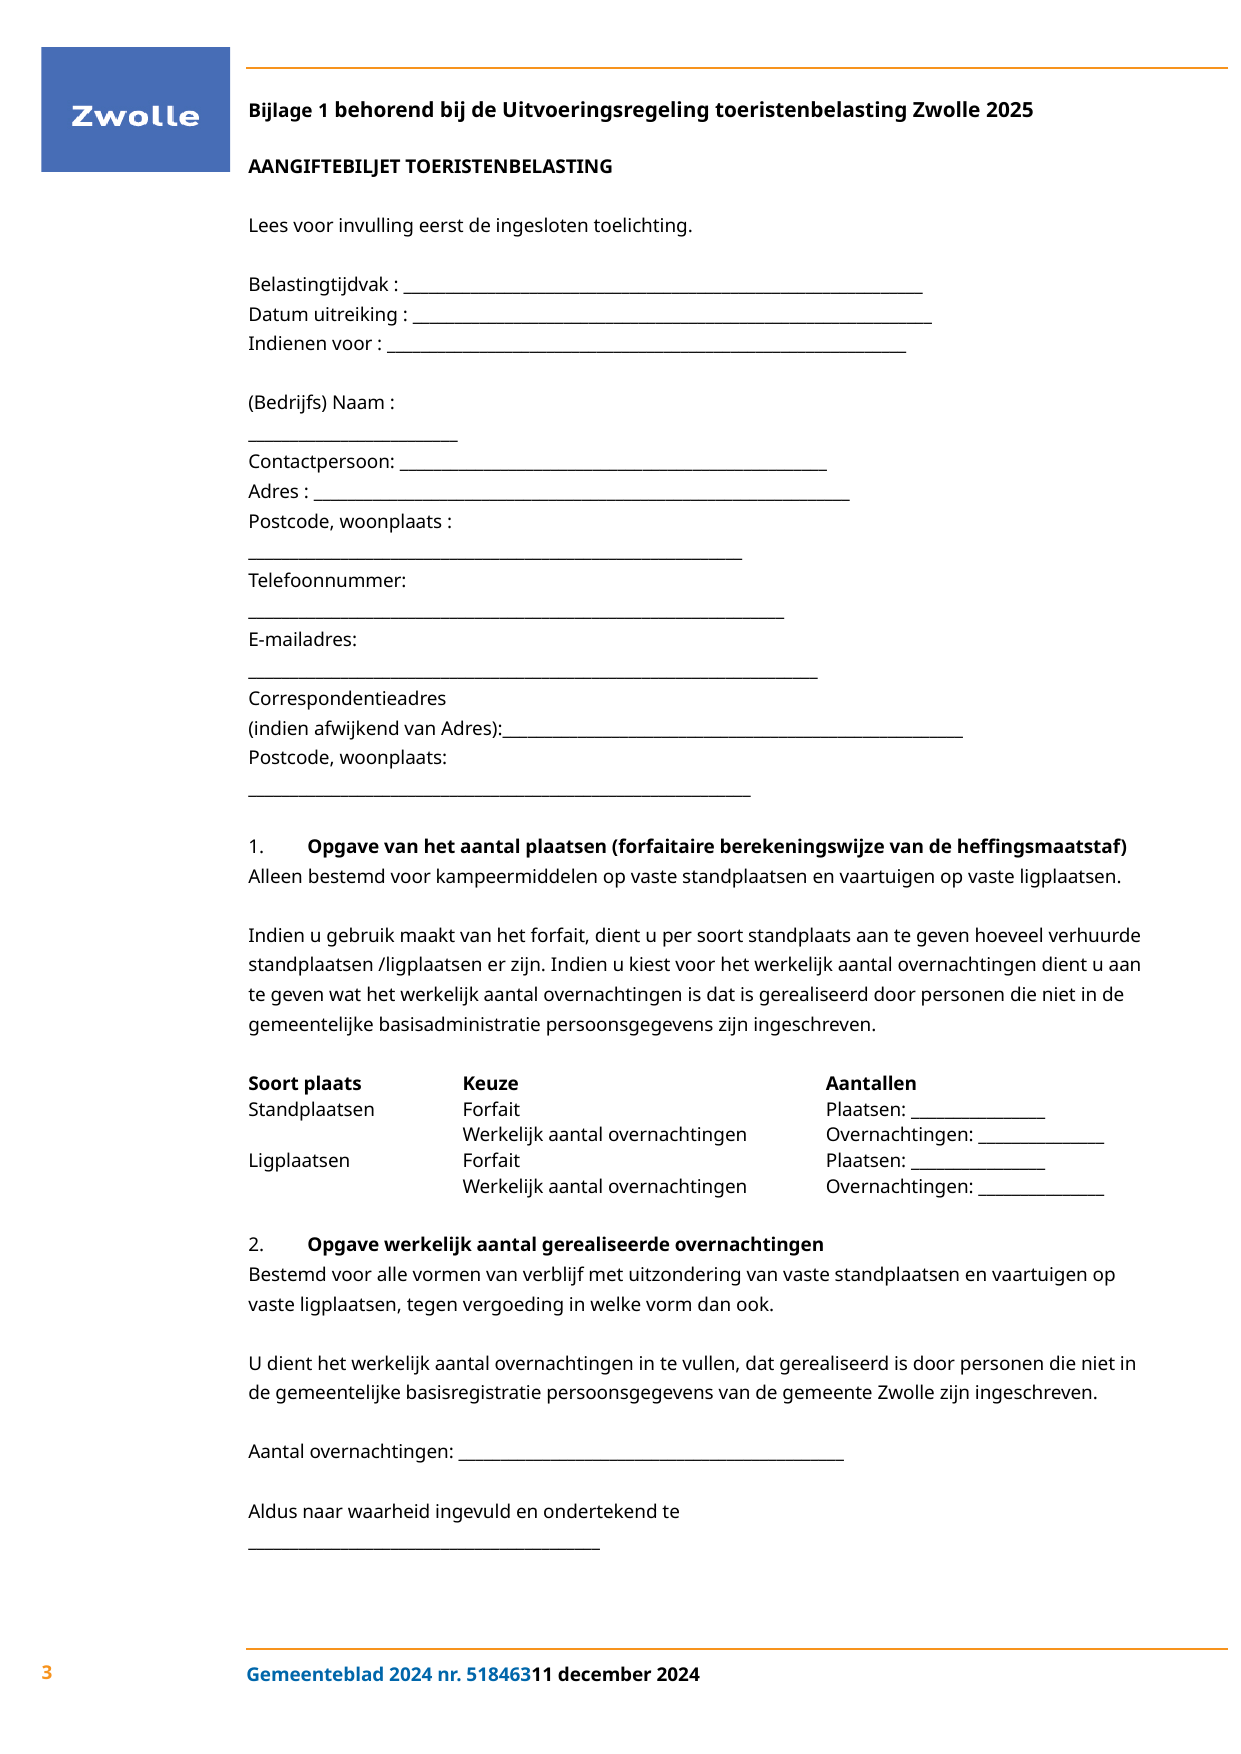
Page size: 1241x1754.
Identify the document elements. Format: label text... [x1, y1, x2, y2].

text Correspondentieadres [248, 685, 1152, 711]
text E-mailadres: [248, 626, 1152, 652]
picture [41, 47, 231, 172]
list Opgave van het aantal plaatsen (forfaitaire berekeningswijze van de heffingsmaatstaf) [248, 833, 1152, 859]
table_cell Plaatsen: ________________ [826, 1096, 1152, 1122]
table_cell Werkelijk aantal overnachtingen [462, 1173, 826, 1199]
table_cell [248, 1122, 462, 1147]
text Contactpersoon: ___________________________________________________ [248, 449, 1152, 474]
table_cell Forfait [462, 1096, 826, 1122]
table_cell Ligplaatsen [248, 1147, 462, 1173]
text Aldus naar waarheid ingevuld en ondertekend te [248, 1498, 1152, 1523]
text Aantal overnachtingen: ______________________________________________ [248, 1439, 1152, 1464]
text Telefoonnummer: [248, 567, 1152, 593]
text AANGIFTEBILJET TOERISTENBELASTING [248, 153, 1152, 179]
table_cell Overnachtingen: _______________ [826, 1173, 1152, 1199]
table_cell Overnachtingen: _______________ [826, 1122, 1152, 1147]
text __________________________________________ [248, 1527, 1152, 1553]
text ___________________________________________________________ [248, 537, 1152, 563]
text Alleen bestemd voor kampeermiddelen op vaste standplaatsen en vaartuigen op vaste ligplaatsen. [248, 863, 1152, 889]
text Indien u gebruik maakt van het forfait, dient u per soort standplaats aan te geven hoeveel verhuurde standplaatsen /ligplaatsen er zijn. Indien u kiest voor het werkelijk aantal overnachtingen dient u aan te geven wat het werkelijk aantal overnachtingen is dat is gerealiseerd door personen die niet in de gemeentelijke basisadministratie persoonsgegevens zijn ingeschreven. [248, 922, 1152, 1037]
table_header Aantallen [826, 1070, 1152, 1096]
text U dient het werkelijk aantal overnachtingen in te vullen, dat gerealiseerd is door personen die niet in de gemeentelijke basisregistratie persoonsgegevens van de gemeente Zwolle zijn ingeschreven. [248, 1350, 1152, 1405]
text (indien afwijkend van Adres):_______________________________________________________ [248, 715, 1152, 741]
text Postcode, woonplaats: [248, 744, 1152, 770]
text ________________________________________________________________ [248, 597, 1152, 622]
table_header Soort plaats [248, 1070, 462, 1096]
text ____________________________________________________________ [248, 774, 1152, 800]
table_cell Werkelijk aantal overnachtingen [462, 1122, 826, 1147]
table_cell [248, 1173, 462, 1199]
text Bijlage 1 behorend bij de Uitvoeringsregeling toeristenbelasting Zwolle 2025 [248, 95, 1152, 123]
list Opgave werkelijk aantal gerealiseerde overnachtingen [248, 1232, 1152, 1257]
text Lees voor invulling eerst de ingesloten toelichting. [248, 212, 1152, 238]
table_cell Standplaatsen [248, 1096, 462, 1122]
table_cell Forfait [462, 1147, 826, 1173]
text Adres : ________________________________________________________________ [248, 478, 1152, 504]
text Postcode, woonplaats : [248, 508, 1152, 534]
text Belastingtijdvak : ______________________________________________________________ [248, 271, 1152, 297]
text Indienen voor : ______________________________________________________________ [248, 330, 1152, 356]
text Bestemd voor alle vormen van verblijf met uitzondering van vaste standplaatsen en vaartuigen op vaste ligplaatsen, tegen vergoeding in welke vorm dan ook. [248, 1261, 1152, 1316]
table_header Keuze [462, 1070, 826, 1096]
text (Bedrijfs) Naam : [248, 389, 1152, 415]
text Datum uitreiking : ______________________________________________________________ [248, 301, 1152, 327]
table_cell Plaatsen: ________________ [826, 1147, 1152, 1173]
text ____________________________________________________________________ [248, 656, 1152, 682]
text _________________________ [248, 419, 1152, 445]
